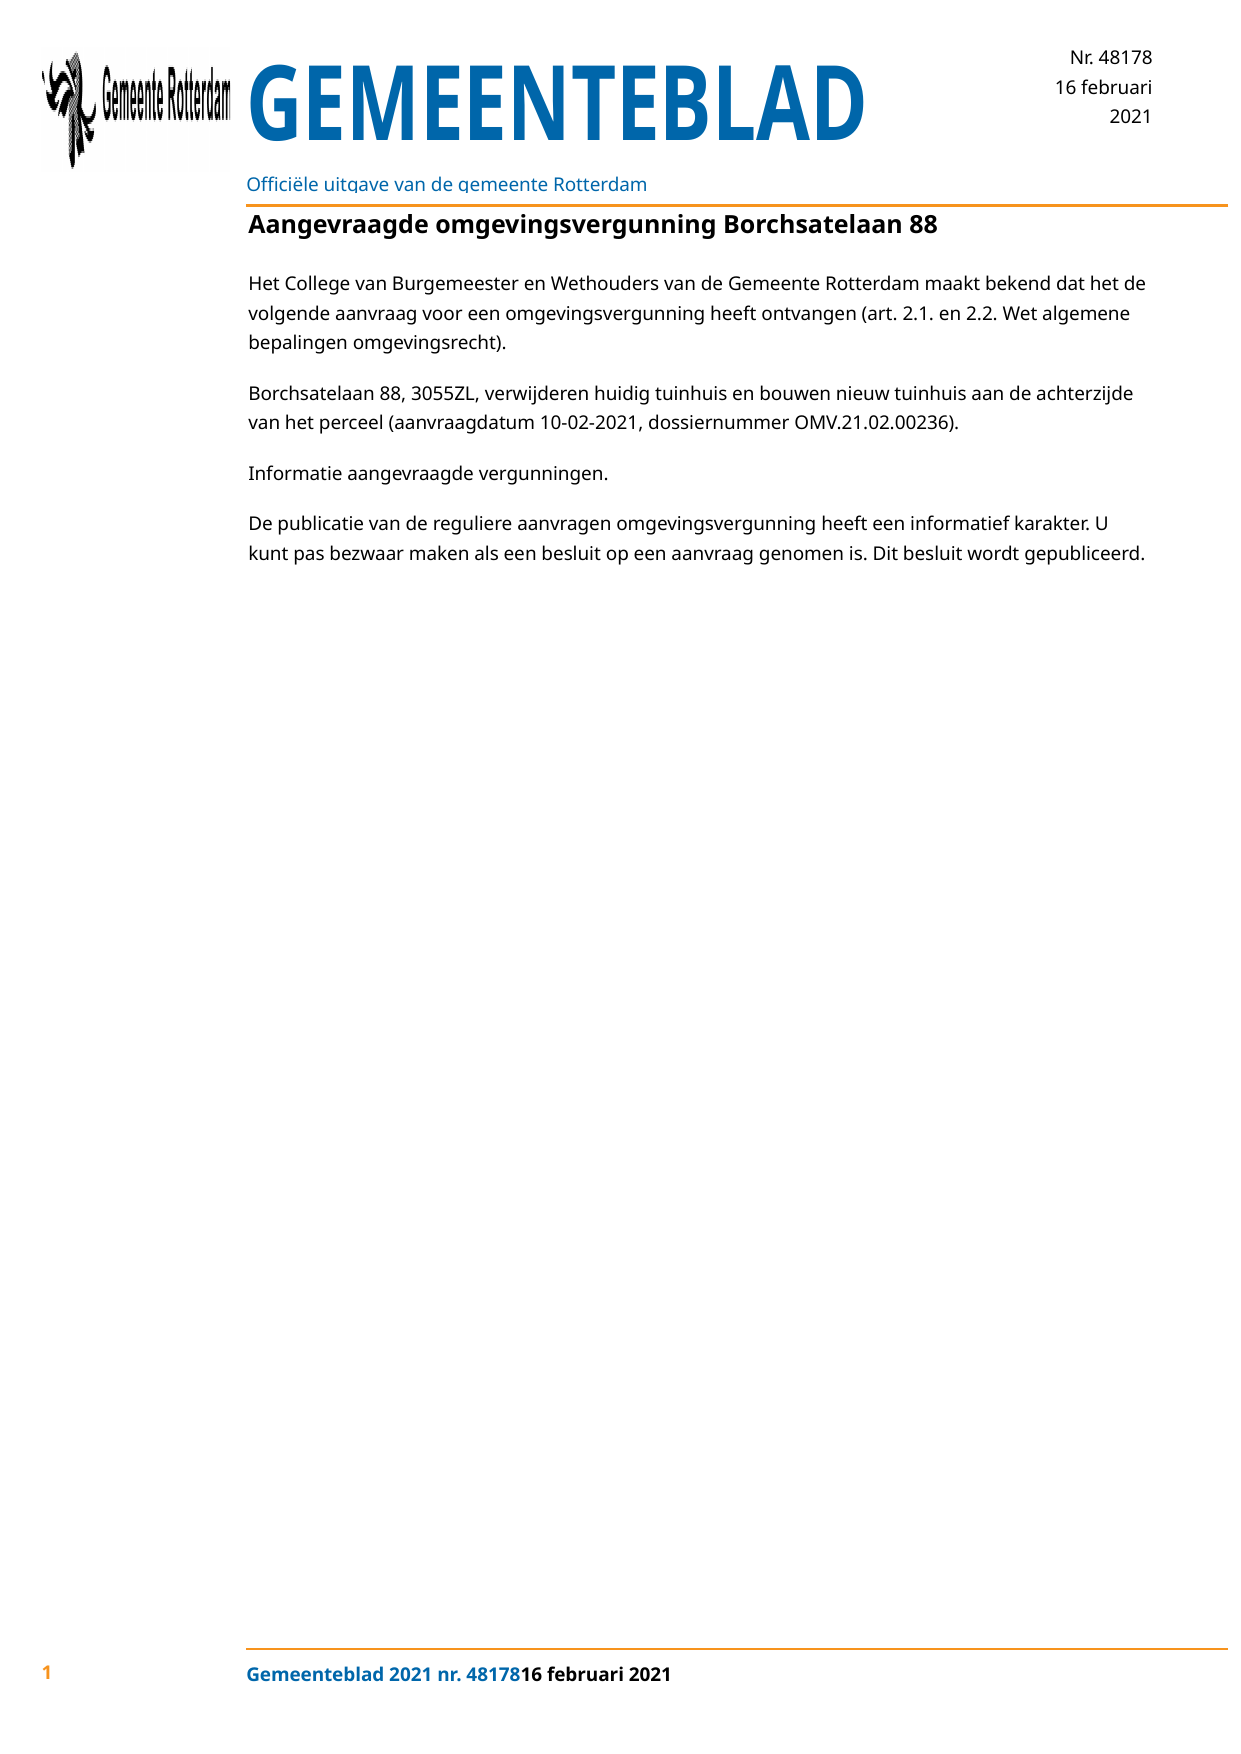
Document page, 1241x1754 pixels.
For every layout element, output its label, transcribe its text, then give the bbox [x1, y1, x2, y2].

picture [41, 47, 231, 172]
text Borchsatelaan 88, 3055ZL, verwijderen huidig tuinhuis en bouwen nieuw tuinhuis aan de achterzijde van het perceel (aanvraagdatum 10-02-2021, dossiernummer OMV.21.02.00236). [248, 380, 1152, 435]
text Informatie aangevraagde vergunningen. [248, 460, 1152, 486]
text Het College van Burgemeester en Wethouders van de Gemeente Rotterdam maakt bekend dat het de volgende aanvraag voor een omgevingsvergunning heeft ontvangen (art. 2.1. en 2.2. Wet algemene bepalingen omgevingsrecht). [248, 270, 1152, 355]
text De publicatie van de reguliere aanvragen omgevingsvergunning heeft een informatief karakter. U kunt pas bezwaar maken als een besluit op een aanvraag genomen is. Dit besluit wordt gepubliceerd. [248, 510, 1152, 566]
text Aangevraagde omgevingsvergunning Borchsatelaan 88 [248, 207, 1152, 241]
